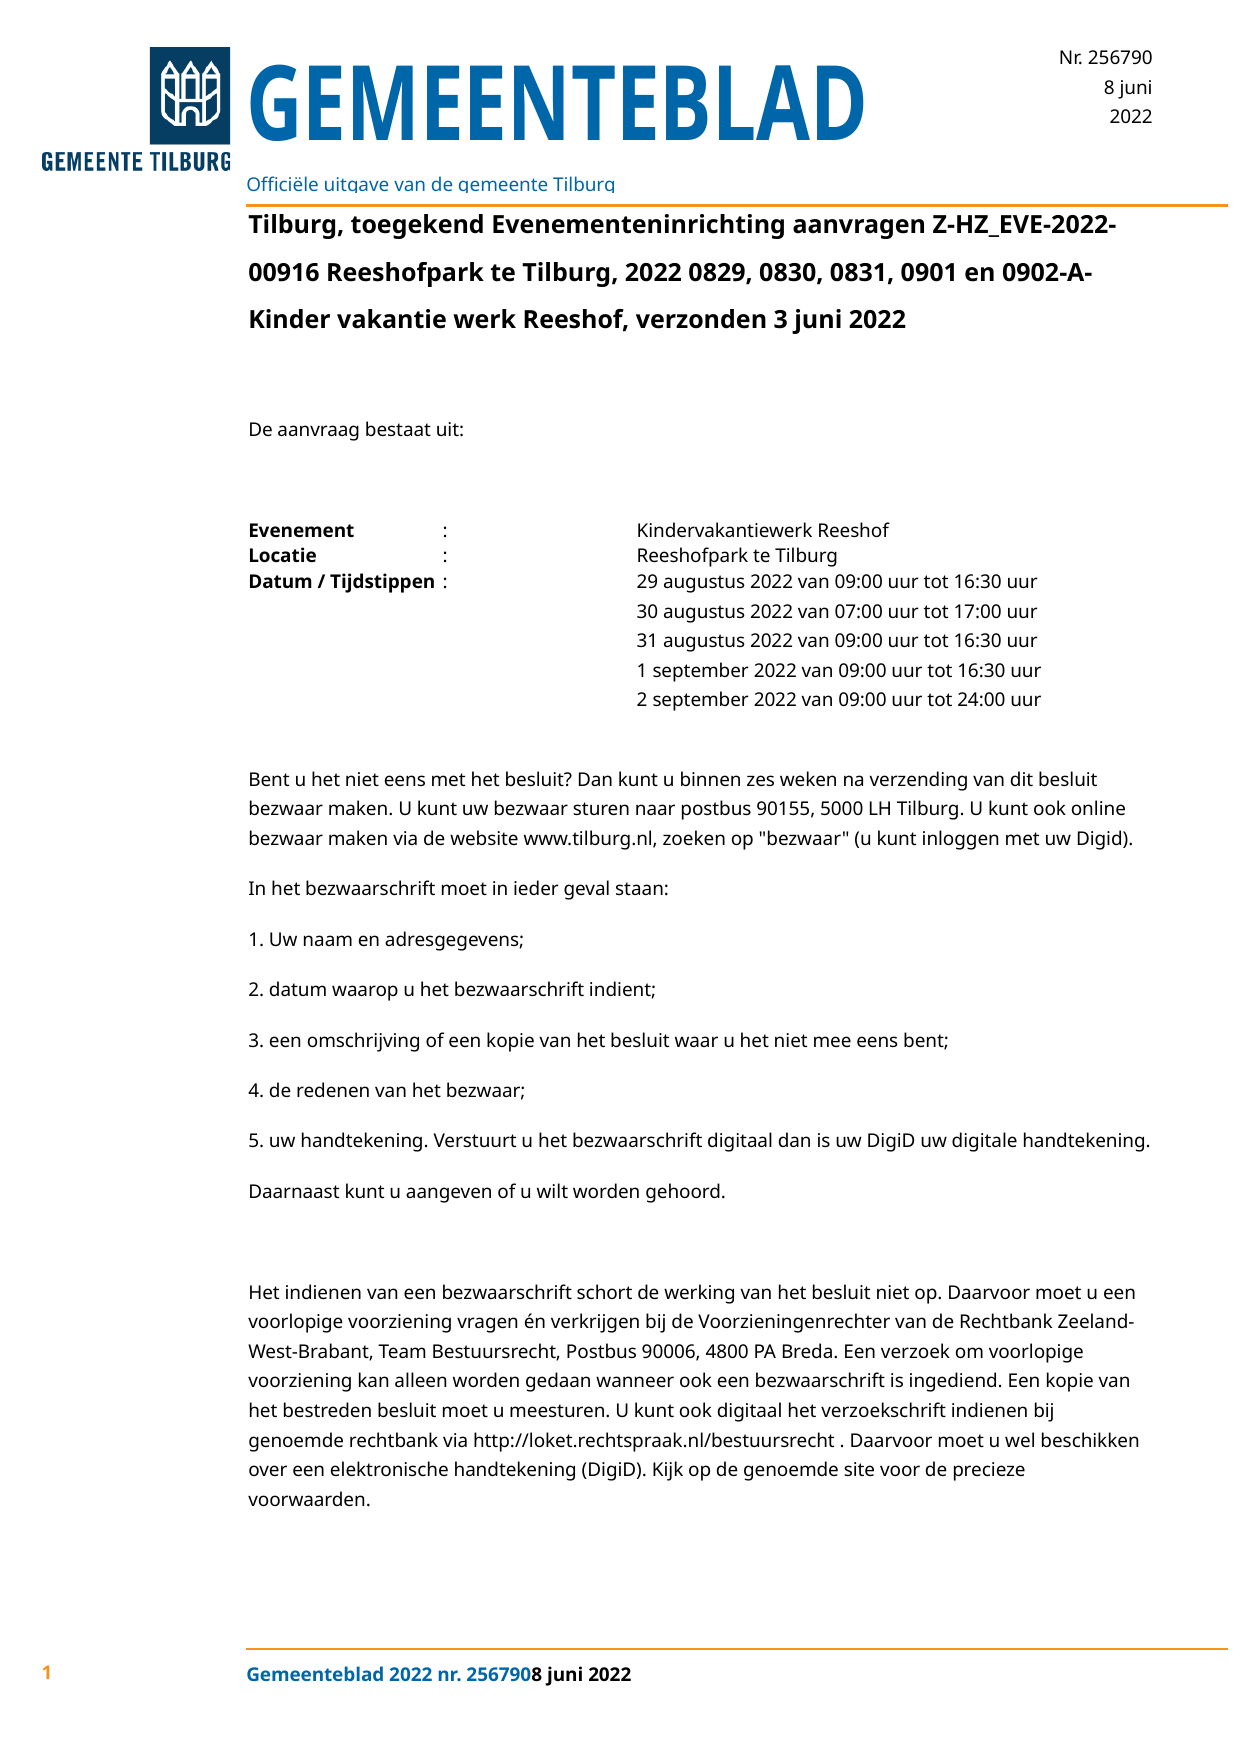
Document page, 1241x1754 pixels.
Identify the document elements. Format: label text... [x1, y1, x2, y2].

table_cell : [442, 568, 636, 712]
text 2. datum waarop u het bezwaarschrift indient; [248, 976, 1152, 1002]
text Daarnaast kunt u aangeven of u wilt worden gehoord. [248, 1178, 1152, 1204]
text 1. Uw naam en adresgegevens; [248, 926, 1152, 952]
text De aanvraag bestaat uit: [248, 416, 1152, 442]
table_cell : [442, 543, 636, 568]
table_cell Datum / Tijdstippen [248, 568, 442, 712]
table_cell Reeshofpark te Tilburg [636, 543, 1152, 568]
picture [41, 47, 231, 172]
table_cell Locatie [248, 543, 442, 568]
text 5. uw handtekening. Verstuurt u het bezwaarschrift digitaal dan is uw DigiD uw digitale handtekening. [248, 1128, 1152, 1153]
table_header : [442, 517, 636, 543]
table_header Kindervakantiewerk Reeshof [636, 517, 1152, 543]
text Bent u het niet eens met het besluit? Dan kunt u binnen zes weken na verzending van dit besluit bezwaar maken. U kunt uw bezwaar sturen naar postbus 90155, 5000 LH Tilburg. U kunt ook online bezwaar maken via de website www.tilburg.nl, zoeken op "bezwaar" (u kunt inloggen met uw Digid). [248, 766, 1152, 851]
text Het indienen van een bezwaarschrift schort de werking van het besluit niet op. Daarvoor moet u een voorlopige voorziening vragen én verkrijgen bij de Voorzieningenrechter van de Rechtbank Zeeland-West-Brabant, Team Bestuursrecht, Postbus 90006, 4800 PA Breda. Een verzoek om voorlopige voorziening kan alleen worden gedaan wanneer ook een bezwaarschrift is ingediend. Een kopie van het bestreden besluit moet u meesturen. U kunt ook digitaal het verzoekschrift indienen bij genoemde rechtbank via http://loket.rechtspraak.nl/bestuursrecht . Daarvoor moet u wel beschikken over een elektronische handtekening (DigiD). Kijk op de genoemde site voor de precieze voorwaarden. [248, 1279, 1152, 1512]
text 4. de redenen van het bezwaar; [248, 1077, 1152, 1103]
text Tilburg, toegekend Evenementeninrichting aanvragen Z-HZ_EVE-2022-00916 Reeshofpark te Tilburg, 2022 0829, 0830, 0831, 0901 en 0902-A-Kinder vakantie werk Reeshof, verzonden 3 juni 2022 [248, 207, 1152, 336]
text 3. een omschrijving of een kopie van het besluit waar u het niet mee eens bent; [248, 1027, 1152, 1053]
table_cell 29 augustus 2022 van 09:00 uur tot 16:30 uur 30 augustus 2022 van 07:00 uur tot 17:00 uur 31 augustus 2022 van 09:00 uur tot 16:30 uur 1 september 2022 van 09:00 uur tot 16:30 uur 2 september 2022 van 09:00 uur tot 24:00 uur [636, 568, 1152, 712]
text In het bezwaarschrift moet in ieder geval staan: [248, 876, 1152, 901]
table_header Evenement [248, 517, 442, 543]
